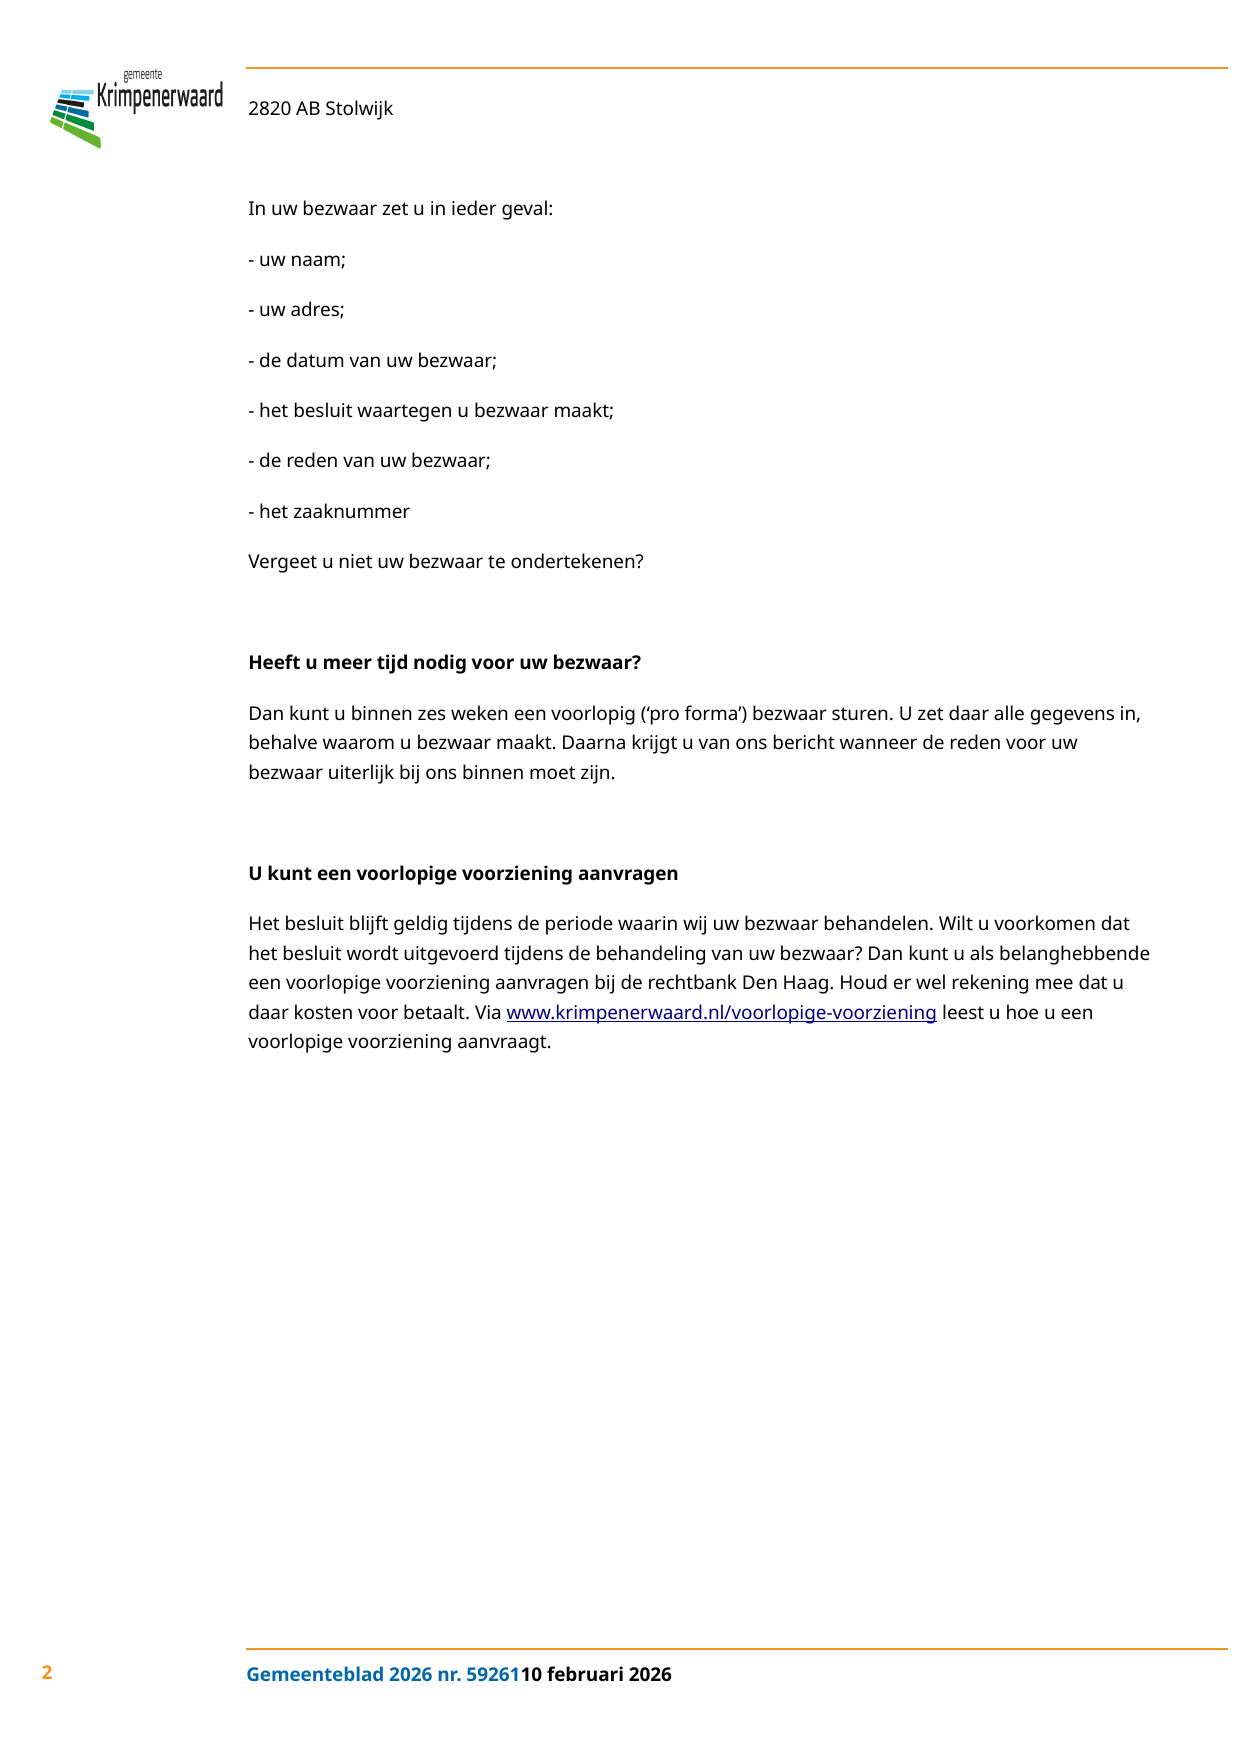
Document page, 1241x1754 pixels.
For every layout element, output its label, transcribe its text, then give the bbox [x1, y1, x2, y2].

text - de reden van uw bezwaar; [248, 448, 1152, 473]
text Vergeet u niet uw bezwaar te ondertekenen? [248, 548, 1152, 574]
text - het besluit waartegen u bezwaar maakt; [248, 397, 1152, 423]
text Dan kunt u binnen zes weken een voorlopig (‘pro forma’) bezwaar sturen. U zet daar alle gegevens in, behalve waarom u bezwaar maakt. Daarna krijgt u van ons bericht wanneer de reden voor uw bezwaar uiterlijk bij ons binnen moet zijn. [248, 700, 1152, 785]
text Heeft u meer tijd nodig voor uw bezwaar? [248, 649, 1152, 675]
text - de datum van uw bezwaar; [248, 347, 1152, 373]
text 2820 AB Stolwijk [248, 95, 1152, 121]
text - uw adres; [248, 296, 1152, 322]
text Het besluit blijft geldig tijdens de periode waarin wij uw bezwaar behandelen. Wilt u voorkomen dat het besluit wordt uitgevoerd tijdens de behandeling van uw bezwaar? Dan kunt u als belanghebbende een voorlopige voorziening aanvragen bij de rechtbank Den Haag. Houd er wel rekening mee dat u daar kosten voor betaalt. Via www.krimpenerwaard.nl/voorlopige-voorziening leest u hoe u een voorlopige voorziening aanvraagt. [248, 910, 1152, 1054]
text In uw bezwaar zet u in ieder geval: [248, 196, 1152, 221]
text - uw naam; [248, 246, 1152, 272]
text - het zaaknummer [248, 498, 1152, 524]
text U kunt een voorlopige voorziening aanvragen [248, 860, 1152, 886]
picture [41, 47, 231, 172]
